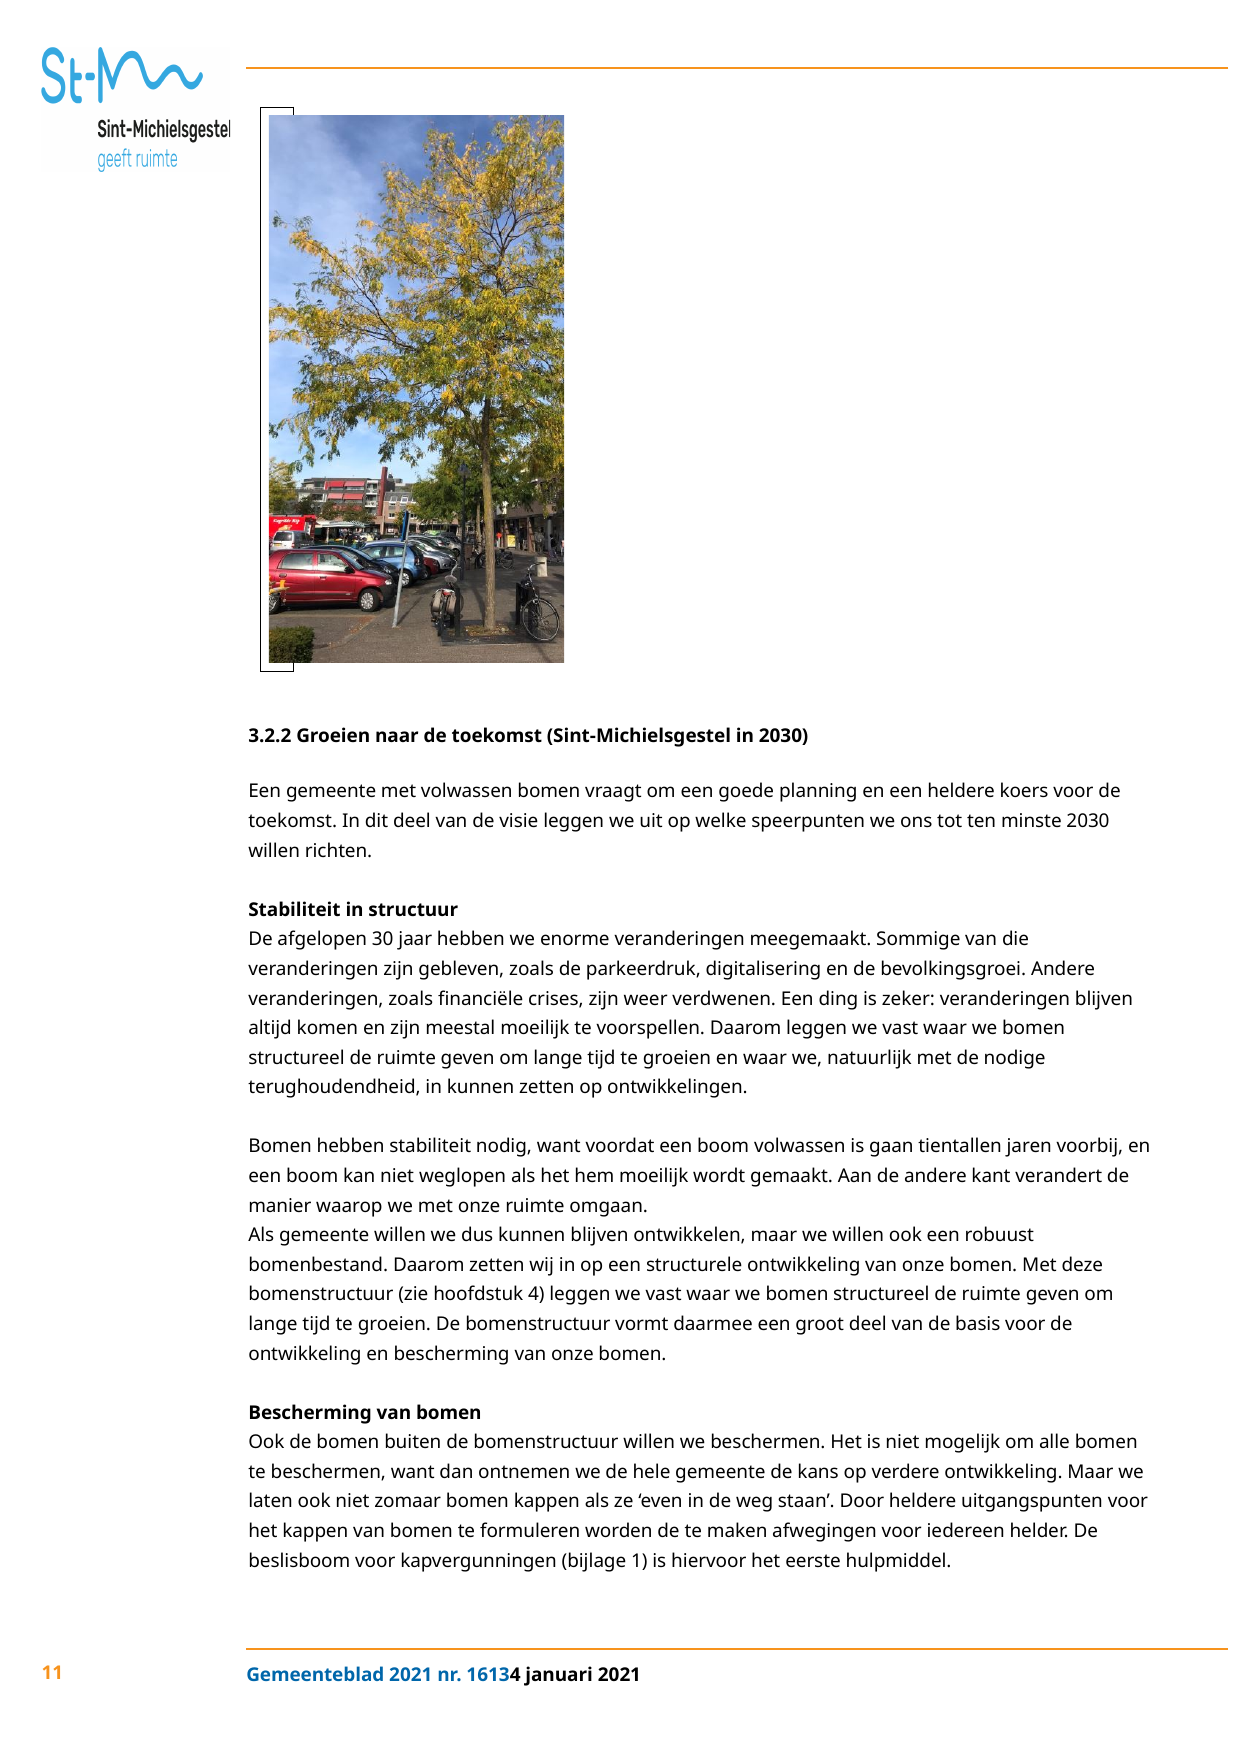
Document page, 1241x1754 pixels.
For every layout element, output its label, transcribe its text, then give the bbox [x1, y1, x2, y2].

text De afgelopen 30 jaar hebben we enorme veranderingen meegemaakt. Sommige van die veranderingen zijn gebleven, zoals de parkeerdruk, digitalisering en de bevolkingsgroei. Andere veranderingen, zoals financiële crises, zijn weer verdwenen. Een ding is zeker: veranderingen blijven altijd komen en zijn meestal moeilijk te voorspellen. Daarom leggen we vast waar we bomen structureel de ruimte geven om lange tijd te groeien en waar we, natuurlijk met de nodige terughoudendheid, in kunnen zetten op ontwikkelingen. [248, 926, 1152, 1099]
text Stabiliteit in structuur [248, 896, 1152, 922]
text Bomen hebben stabiliteit nodig, want voordat een boom volwassen is gaan tientallen jaren voorbij, en een boom kan niet weglopen als het hem moeilijk wordt gemaakt. Aan de andere kant verandert de manier waarop we met onze ruimte omgaan. [248, 1133, 1152, 1218]
text Een gemeente met volwassen bomen vraagt om een goede planning en een heldere koers voor de toekomst. In dit deel van de visie leggen we uit op welke speerpunten we ons tot ten minste 2030 willen richten. [248, 778, 1152, 863]
text Ook de bomen buiten de bomenstructuur willen we beschermen. Het is niet mogelijk om alle bomen te beschermen, want dan ontnemen we de hele gemeente de kans op verdere ontwikkeling. Maar we laten ook niet zomaar bomen kappen als ze ‘even in de weg staan’. Door heldere uitgangspunten voor het kappen van bomen te formuleren worden de te maken afwegingen voor iedereen helder. De beslisboom voor kapvergunningen (bijlage 1) is hiervoor het eerste hulpmiddel. [248, 1428, 1152, 1573]
text 3.2.2 Groeien naar de toekomst (Sint-Michielsgestel in 2030) [248, 722, 1152, 748]
picture [41, 47, 231, 172]
text Bescherming van bomen [248, 1399, 1152, 1425]
text Als gemeente willen we dus kunnen blijven ontwikkelen, maar we willen ook een robuust bomenbestand. Daarom zetten wij in op een structurele ontwikkeling van onze bomen. Met deze bomenstructuur (zie hoofdstuk 4) leggen we vast waar we bomen structureel de ruimte geven om lange tijd te groeien. De bomenstructuur vormt daarmee een groot deel van de basis voor de ontwikkeling en bescherming van onze bomen. [248, 1221, 1152, 1366]
picture [268, 115, 565, 663]
